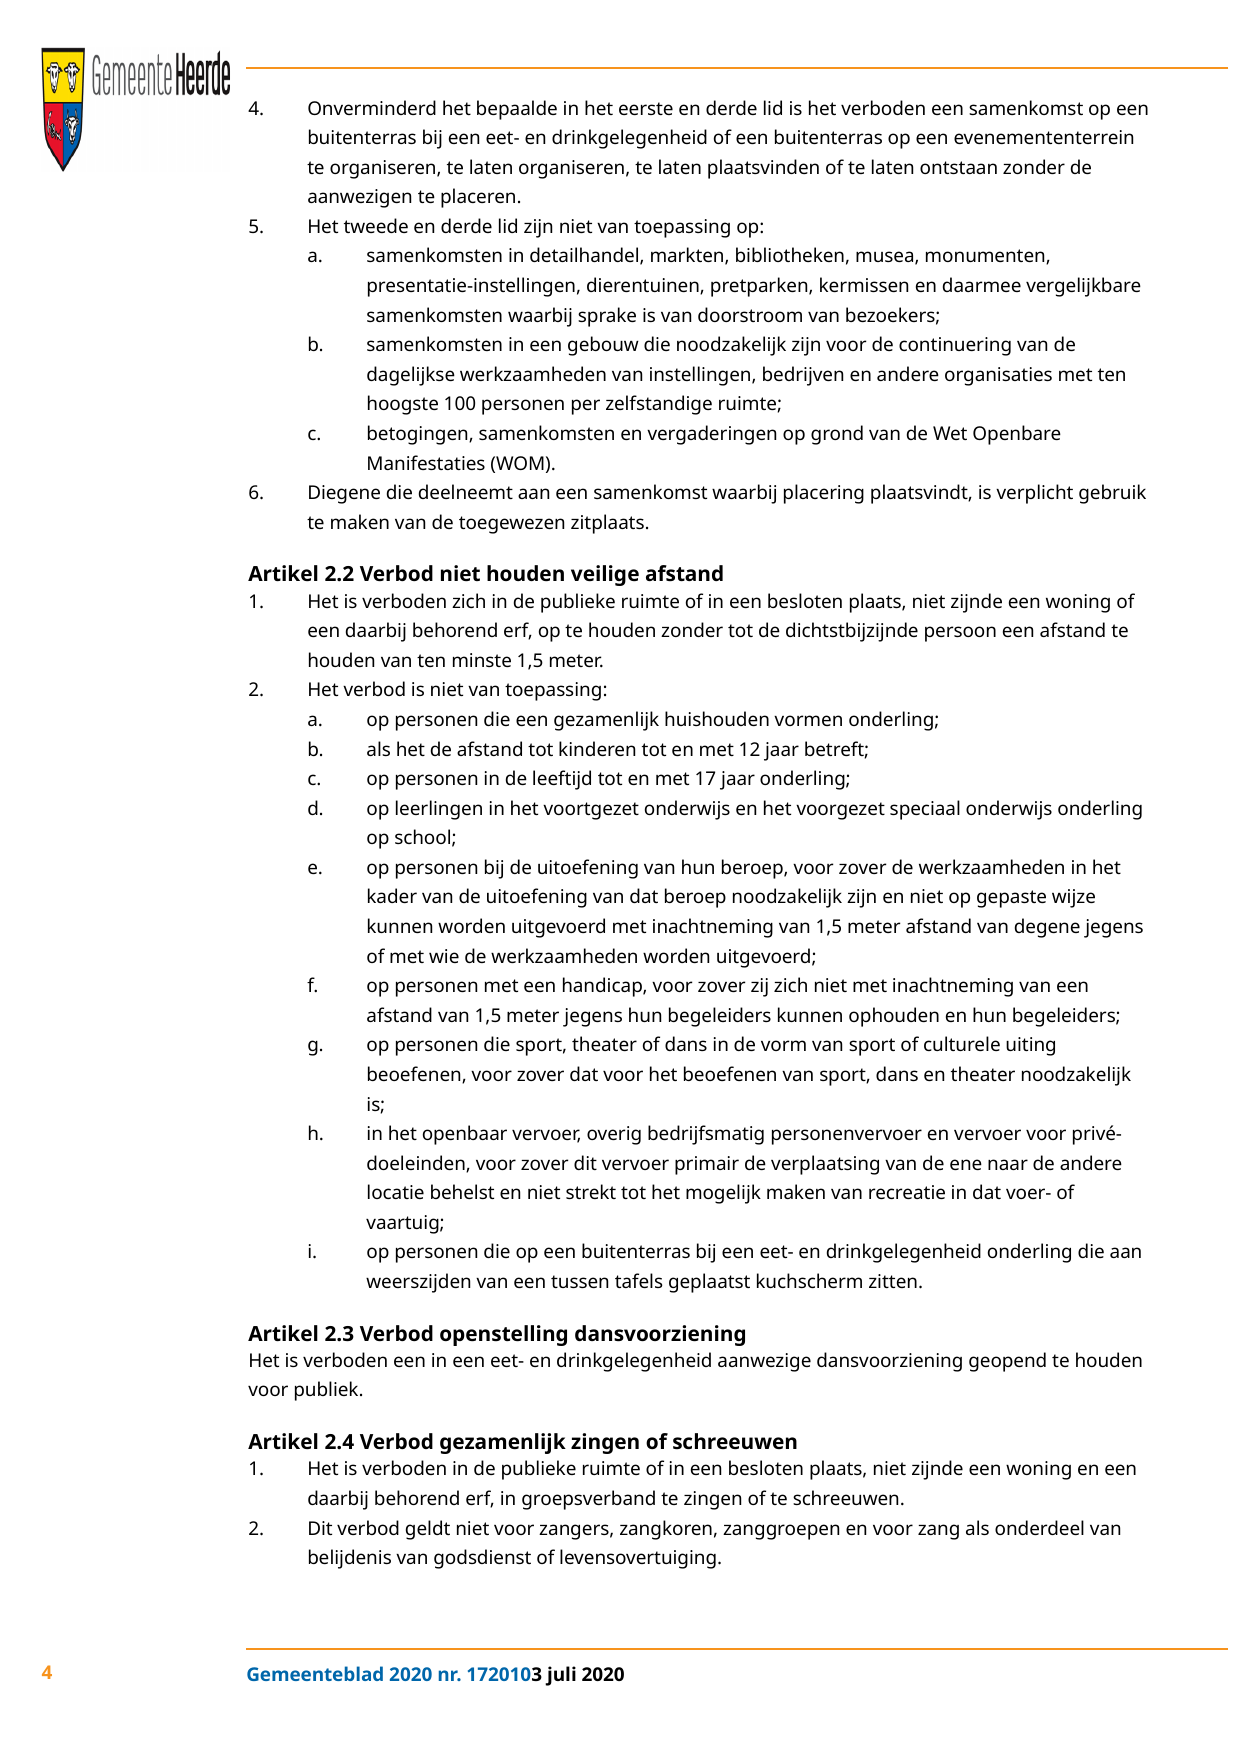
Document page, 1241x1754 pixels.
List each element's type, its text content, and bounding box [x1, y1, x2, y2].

text Artikel 2.2 Verbod niet houden veilige afstand [248, 559, 1152, 588]
list op personen in de leeftijd tot en met 17 jaar onderling; [307, 765, 1152, 791]
list samenkomsten in detailhandel, markten, bibliotheken, musea, monumenten, presentatie-instellingen, dierentuinen, pretparken, kermissen en daarmee vergelijkbare samenkomsten waarbij sprake is van doorstroom van bezoekers; [307, 243, 1152, 328]
picture [41, 47, 231, 172]
list op personen met een handicap, voor zover zij zich niet met inachtneming van een afstand van 1,5 meter jegens hun begeleiders kunnen ophouden en hun begeleiders; [307, 972, 1152, 1028]
list Het verbod is niet van toepassing: [248, 677, 1152, 702]
list Diegene die deelneemt aan een samenkomst waarbij placering plaatsvindt, is verplicht gebruik te maken van de toegewezen zitplaats. [248, 479, 1152, 535]
list op personen die een gezamenlijk huishouden vormen onderling; [307, 706, 1152, 732]
text Artikel 2.4 Verbod gezamenlijk zingen of schreeuwen [248, 1427, 1152, 1456]
list op personen die sport, theater of dans in de vorm van sport of culturele uiting beoefenen, voor zover dat voor het beoefenen van sport, dans en theater noodzakelijk is; [307, 1032, 1152, 1116]
list op personen die op een buitenterras bij een eet- en drinkgelegenheid onderling die aan weerszijden van een tussen tafels geplaatst kuchscherm zitten. [307, 1239, 1152, 1294]
text Artikel 2.3 Verbod openstelling dansvoorziening [248, 1319, 1152, 1347]
list als het de afstand tot kinderen tot en met 12 jaar betreft; [307, 736, 1152, 761]
list Het is verboden in de publieke ruimte of in een besloten plaats, niet zijnde een woning en een daarbij behorend erf, in groepsverband te zingen of te schreeuwen. [248, 1456, 1152, 1511]
list Onverminderd het bepaalde in het eerste en derde lid is het verboden een samenkomst op een buitenterras bij een eet- en drinkgelegenheid of een buitenterras op een evenemententerrein te organiseren, te laten organiseren, te laten plaatsvinden of te laten ontstaan zonder de aanwezigen te placeren. [248, 95, 1152, 209]
list op leerlingen in het voortgezet onderwijs en het voorgezet speciaal onderwijs onderling op school; [307, 795, 1152, 850]
text Het is verboden een in een eet- en drinkgelegenheid aanwezige dansvoorziening geopend te houden voor publiek. [248, 1347, 1152, 1402]
list Het is verboden zich in de publieke ruimte of in een besloten plaats, niet zijnde een woning of een daarbij behorend erf, op te houden zonder tot de dichtstbijzijnde persoon een afstand te houden van ten minste 1,5 meter. [248, 588, 1152, 673]
list Dit verbod geldt niet voor zangers, zangkoren, zanggroepen en voor zang als onderdeel van belijdenis van godsdienst of levensovertuiging. [248, 1515, 1152, 1570]
list in het openbaar vervoer, overig bedrijfsmatig personenvervoer en vervoer voor privé-doeleinden, voor zover dit vervoer primair de verplaatsing van de ene naar de andere locatie behelst en niet strekt tot het mogelijk maken van recreatie in dat voer- of vaartuig; [307, 1120, 1152, 1235]
list Het tweede en derde lid zijn niet van toepassing op: [248, 213, 1152, 239]
list betogingen, samenkomsten en vergaderingen op grond van de Wet Openbare Manifestaties (WOM). [307, 420, 1152, 476]
list samenkomsten in een gebouw die noodzakelijk zijn voor de continuering van de dagelijkse werkzaamheden van instellingen, bedrijven en andere organisaties met ten hoogste 100 personen per zelfstandige ruimte; [307, 331, 1152, 416]
list op personen bij de uitoefening van hun beroep, voor zover de werkzaamheden in het kader van de uitoefening van dat beroep noodzakelijk zijn en niet op gepaste wijze kunnen worden uitgevoerd met inachtneming van 1,5 meter afstand van degene jegens of met wie de werkzaamheden worden uitgevoerd; [307, 854, 1152, 968]
